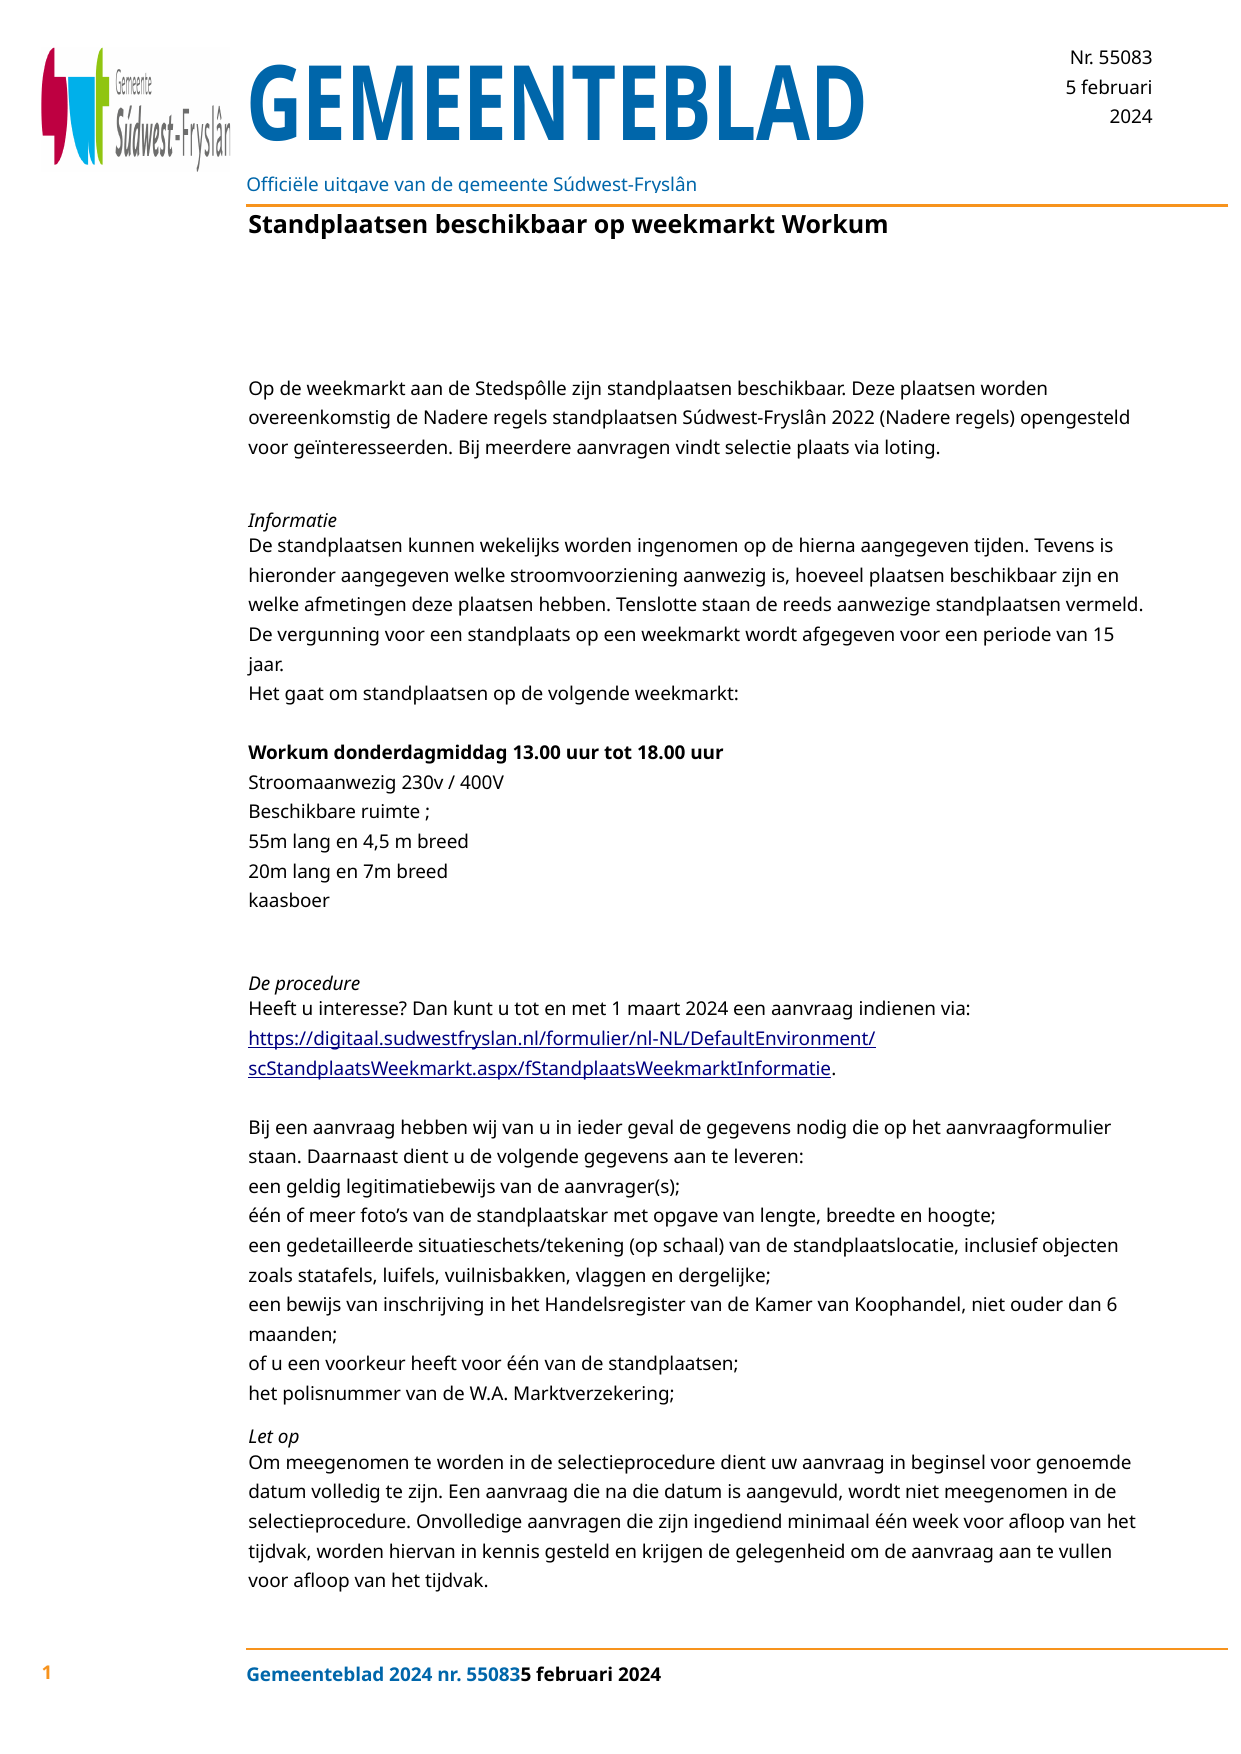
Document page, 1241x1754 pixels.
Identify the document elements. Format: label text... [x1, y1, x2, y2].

text 55m lang en 4,5 m breed [248, 828, 1152, 854]
picture [41, 47, 231, 172]
text Op de weekmarkt aan de Stedspôlle zijn standplaatsen beschikbaar. Deze plaatsen worden overeenkomstig de Nadere regels standplaatsen Súdwest-Fryslân 2022 (Nadere regels) opengesteld voor geïnteresseerden. Bij meerdere aanvragen vindt selectie plaats via loting. [248, 375, 1152, 460]
text Standplaatsen beschikbaar op weekmarkt Workum [248, 207, 1152, 241]
text De standplaatsen kunnen wekelijks worden ingenomen op de hierna aangegeven tijden. Tevens is hieronder aangegeven welke stroomvoorziening aanwezig is, hoeveel plaatsen beschikbaar zijn en welke afmetingen deze plaatsen hebben. Tenslotte staan de reeds aanwezige standplaatsen vermeld. [248, 532, 1152, 617]
text een geldig legitimatiebewijs van de aanvrager(s); [248, 1173, 1152, 1199]
text De procedure [248, 970, 1152, 996]
text Stroomaanwezig 230v / 400V [248, 769, 1152, 795]
text Om meegenomen te worden in de selectieprocedure dient uw aanvraag in beginsel voor genoemde datum volledig te zijn. Een aanvraag die na die datum is aangevuld, wordt niet meegenomen in de selectieprocedure. Onvolledige aanvragen die zijn ingediend minimaal één week voor afloop van het tijdvak, worden hiervan in kennis gesteld en krijgen de gelegenheid om de aanvraag aan te vullen voor afloop van het tijdvak. [248, 1449, 1152, 1593]
text een gedetailleerde situatieschets/tekening (op schaal) van de standplaatslocatie, inclusief objecten zoals statafels, luifels, vuilnisbakken, vlaggen en dergelijke; [248, 1232, 1152, 1288]
text Heeft u interesse? Dan kunt u tot en met 1 maart 2024 een aanvraag indienen via: https://digitaal.sudwestfryslan.nl/formulier/nl-NL/DefaultEnvironment/scStandplaatsWeekmarkt.aspx/fStandplaatsWeekmarktInformatie. [248, 996, 1152, 1081]
text kaasboer [248, 887, 1152, 913]
text of u een voorkeur heeft voor één van de standplaatsen; [248, 1351, 1152, 1376]
text Informatie [248, 507, 1152, 532]
text 20m lang en 7m breed [248, 858, 1152, 884]
text De vergunning voor een standplaats op een weekmarkt wordt afgegeven voor een periode van 15 jaar. [248, 621, 1152, 677]
text een bewijs van inschrijving in het Handelsregister van de Kamer van Koophandel, niet ouder dan 6 maanden; [248, 1291, 1152, 1347]
text Let op [248, 1423, 1152, 1449]
text Het gaat om standplaatsen op de volgende weekmarkt: [248, 680, 1152, 706]
text Workum donderdagmiddag 13.00 uur tot 18.00 uur [248, 739, 1152, 765]
text één of meer foto’s van de standplaatskar met opgave van lengte, breedte en hoogte; [248, 1203, 1152, 1228]
text Beschikbare ruimte ; [248, 799, 1152, 824]
text het polisnummer van de W.A. Marktverzekering; [248, 1380, 1152, 1406]
text Bij een aanvraag hebben wij van u in ieder geval de gegevens nodig die op het aanvraagformulier staan. Daarnaast dient u de volgende gegevens aan te leveren: [248, 1114, 1152, 1169]
